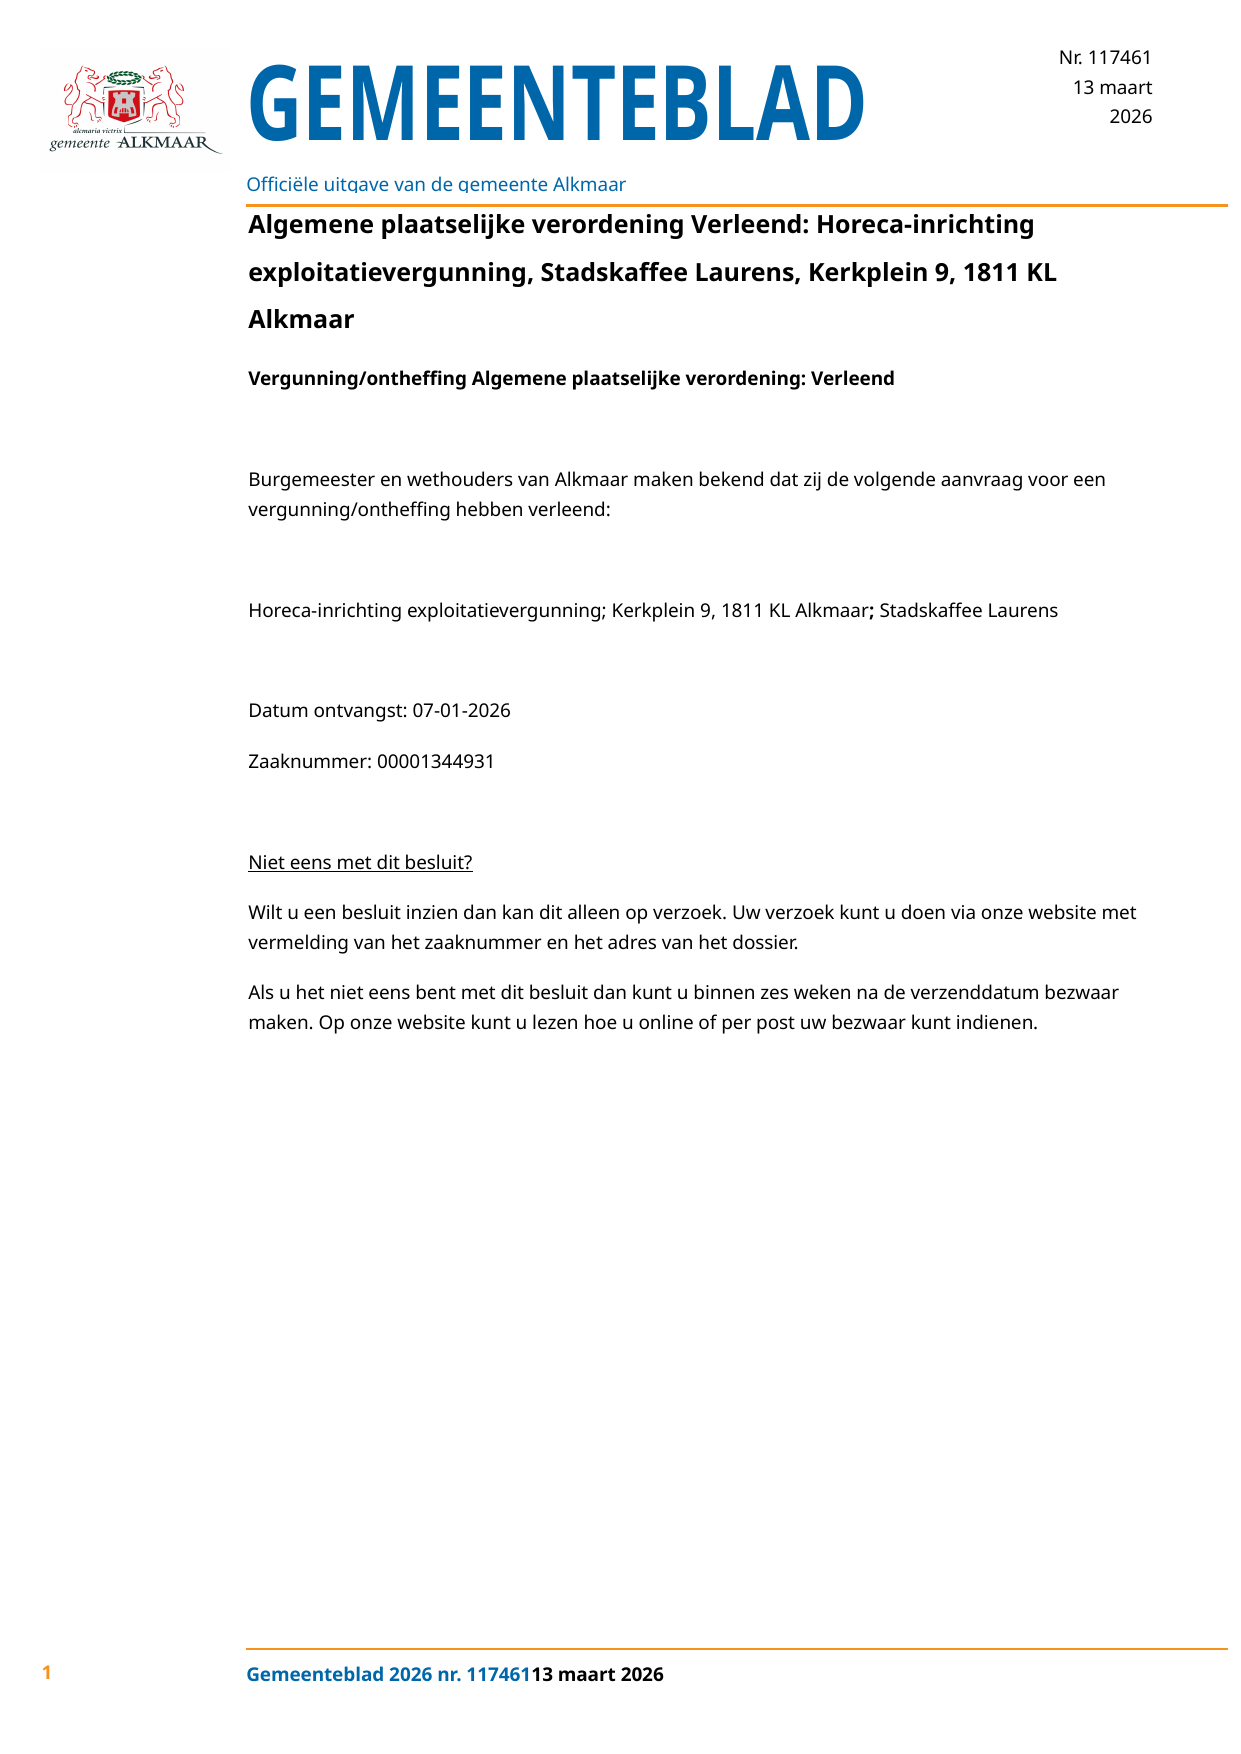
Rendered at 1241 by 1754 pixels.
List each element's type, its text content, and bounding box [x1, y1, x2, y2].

text Niet eens met dit besluit? [248, 849, 1152, 874]
text Burgemeester en wethouders van Alkmaar maken bekend dat zij de volgende aanvraag voor een vergunning/ontheffing hebben verleend: [248, 466, 1152, 522]
text Zaaknummer: 00001344931 [248, 748, 1152, 774]
text Datum ontvangst: 07-01-2026 [248, 698, 1152, 723]
text Wilt u een besluit inzien dan kan dit alleen op verzoek. Uw verzoek kunt u doen via onze website met vermelding van het zaaknummer en het adres van het dossier. [248, 899, 1152, 954]
picture [41, 47, 231, 172]
text Vergunning/ontheffing Algemene plaatselijke verordening: Verleend [248, 366, 1152, 391]
text Horeca-inrichting exploitatievergunning; Kerkplein 9, 1811 KL Alkmaar; Stadskaffee Laurens [248, 597, 1152, 622]
text Als u het niet eens bent met dit besluit dan kunt u binnen zes weken na de verzenddatum bezwaar maken. Op onze website kunt u lezen hoe u online of per post uw bezwaar kunt indienen. [248, 979, 1152, 1034]
text Algemene plaatselijke verordening Verleend: Horeca-inrichting exploitatievergunning, Stadskaffee Laurens, Kerkplein 9, 1811 KL Alkmaar [248, 207, 1152, 336]
